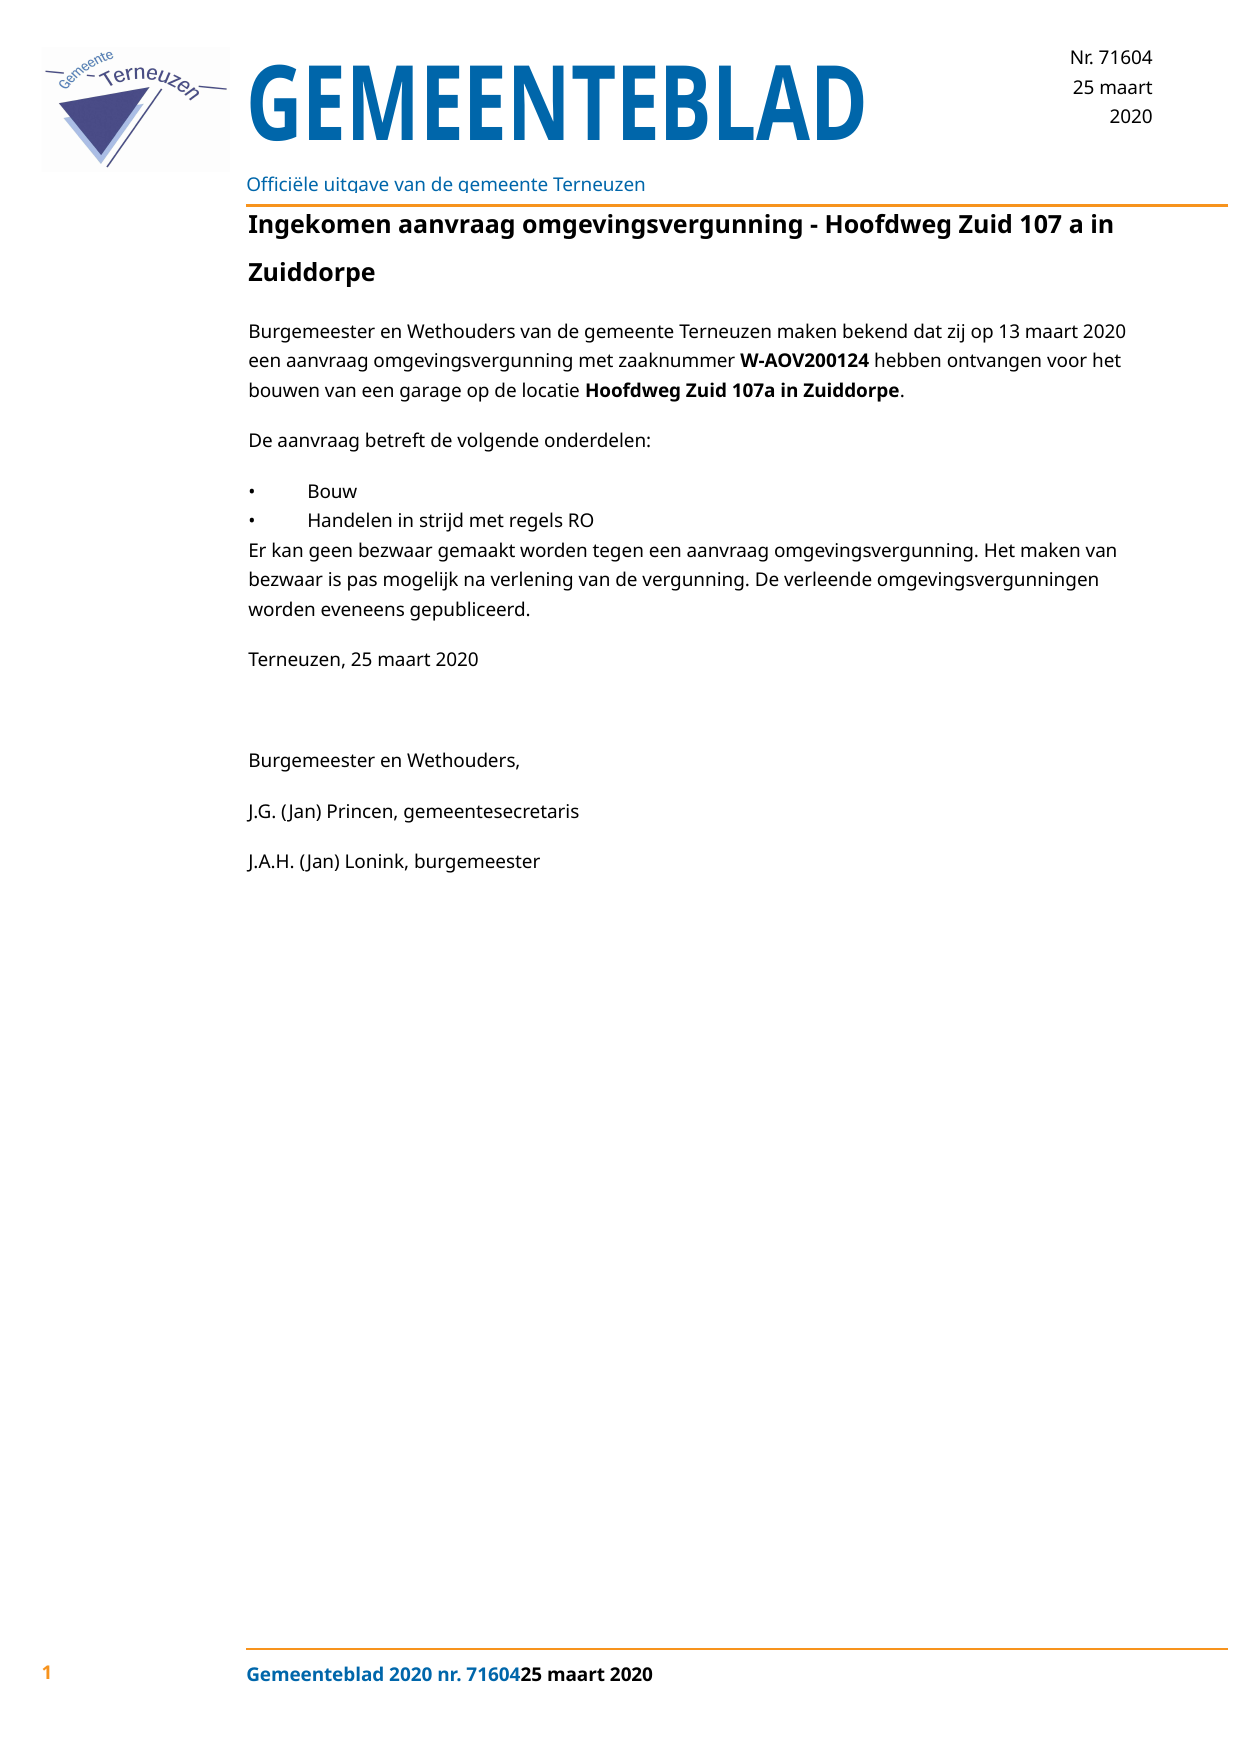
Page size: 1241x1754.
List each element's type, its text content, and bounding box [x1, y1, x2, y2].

text Ingekomen aanvraag omgevingsvergunning - Hoofdweg Zuid 107 a in Zuiddorpe [248, 207, 1152, 288]
text De aanvraag betreft de volgende onderdelen: [248, 427, 1152, 453]
list Handelen in strijd met regels RO [248, 507, 1152, 533]
text Terneuzen, 25 maart 2020 [248, 647, 1152, 672]
text Burgemeester en Wethouders, [248, 747, 1152, 773]
text J.G. (Jan) Princen, gemeentesecretaris [248, 798, 1152, 824]
picture [41, 47, 231, 172]
text Burgemeester en Wethouders van de gemeente Terneuzen maken bekend dat zij op 13 maart 2020 een aanvraag omgevingsvergunning met zaaknummer W-AOV200124 hebben ontvangen voor het bouwen van een garage op de locatie Hoofdweg Zuid 107a in Zuiddorpe. [248, 318, 1152, 403]
list Bouw [248, 478, 1152, 504]
text Er kan geen bezwaar gemaakt worden tegen een aanvraag omgevingsvergunning. Het maken van bezwaar is pas mogelijk na verlening van de vergunning. De verleende omgevingsvergunningen worden eveneens gepubliceerd. [248, 537, 1152, 622]
text J.A.H. (Jan) Lonink, burgemeester [248, 848, 1152, 874]
